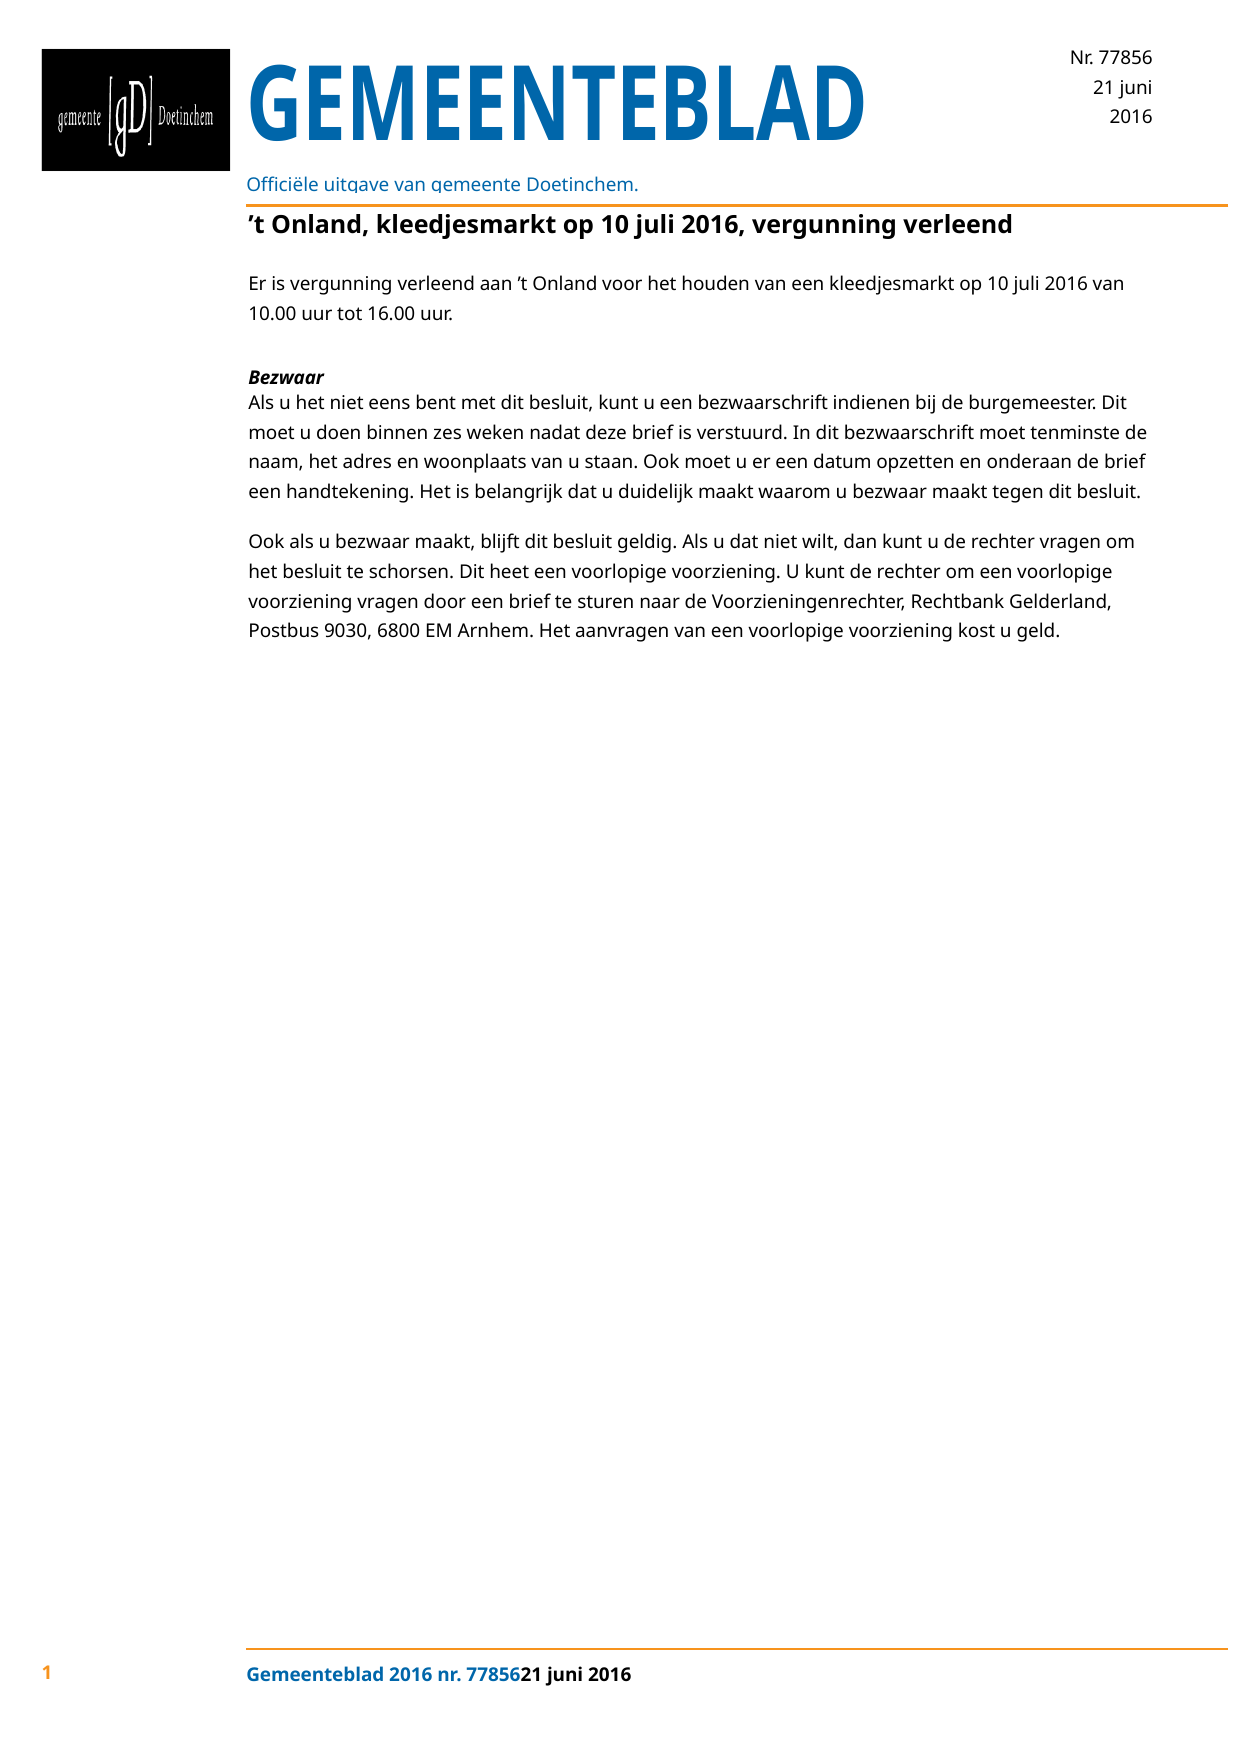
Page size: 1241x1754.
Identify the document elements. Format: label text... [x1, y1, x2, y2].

text Ook als u bezwaar maakt, blijft dit besluit geldig. Als u dat niet wilt, dan kunt u de rechter vragen om het besluit te schorsen. Dit heet een voorlopige voorziening. U kunt de rechter om een voorlopige voorziening vragen door een brief te sturen naar de Voorzieningenrechter, Rechtbank Gelderland, Postbus 9030, 6800 EM Arnhem. Het aanvragen van een voorlopige voorziening kost u geld. [248, 529, 1152, 643]
text Er is vergunning verleend aan ’t Onland voor het houden van een kleedjesmarkt op 10 juli 2016 van 10.00 uur tot 16.00 uur. [248, 270, 1152, 326]
text ’t Onland, kleedjesmarkt op 10 juli 2016, vergunning verleend [248, 207, 1152, 241]
picture [41, 47, 231, 172]
text Bezwaar [248, 364, 1152, 389]
text Als u het niet eens bent met dit besluit, kunt u een bezwaarschrift indienen bij de burgemeester. Dit moet u doen binnen zes weken nadat deze brief is verstuurd. In dit bezwaarschrift moet tenminste de naam, het adres en woonplaats van u staan. Ook moet u er een datum opzetten en onderaan de brief een handtekening. Het is belangrijk dat u duidelijk maakt waarom u bezwaar maakt tegen dit besluit. [248, 389, 1152, 504]
